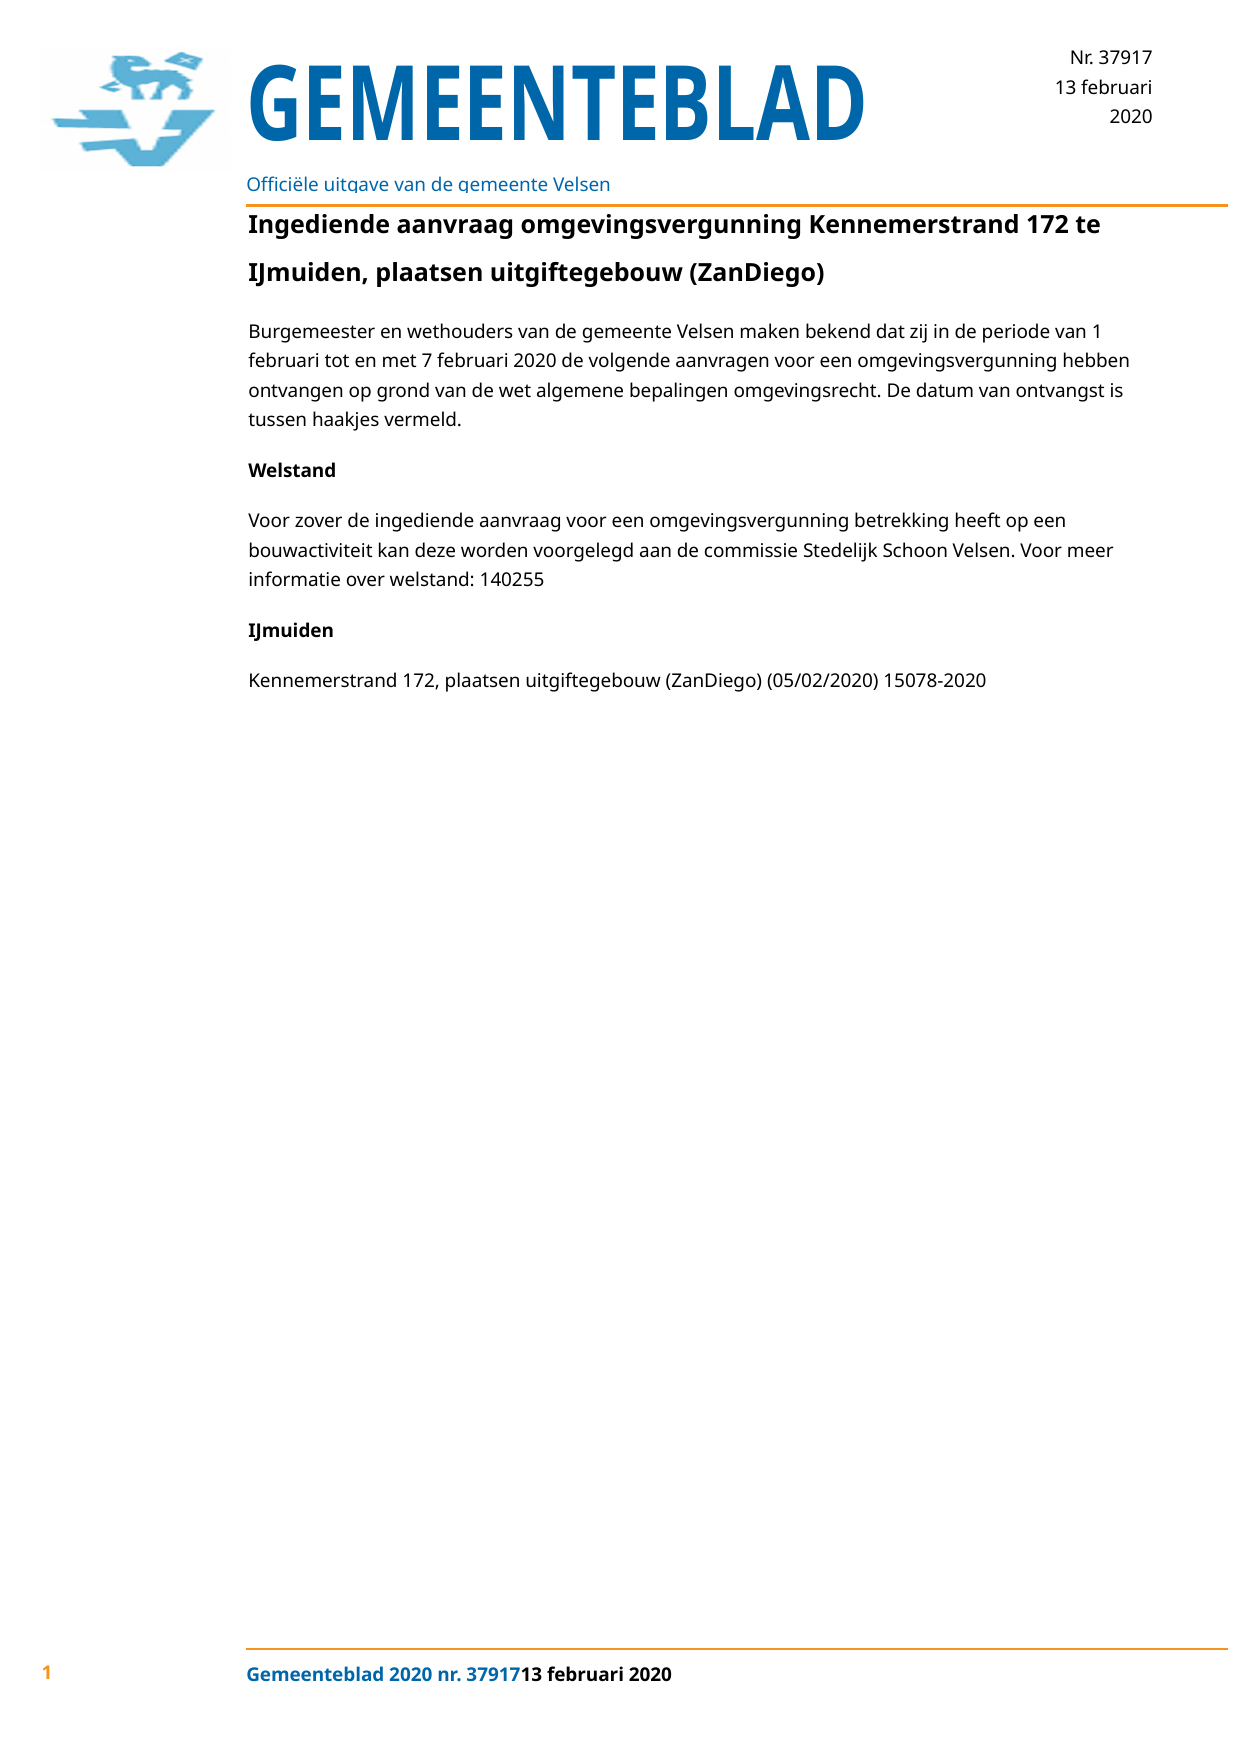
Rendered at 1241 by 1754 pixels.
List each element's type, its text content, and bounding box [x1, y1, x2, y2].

text Kennemerstrand 172, plaatsen uitgiftegebouw (ZanDiego) (05/02/2020) 15078-2020 [248, 667, 1152, 693]
text IJmuiden [248, 617, 1152, 643]
text Ingediende aanvraag omgevingsvergunning Kennemerstrand 172 te IJmuiden, plaatsen uitgiftegebouw (ZanDiego) [248, 207, 1152, 288]
text Burgemeester en wethouders van de gemeente Velsen maken bekend dat zij in de periode van 1 februari tot en met 7 februari 2020 de volgende aanvragen voor een omgevingsvergunning hebben ontvangen op grond van de wet algemene bepalingen omgevingsrecht. De datum van ontvangst is tussen haakjes vermeld. [248, 318, 1152, 432]
text Voor zover de ingediende aanvraag voor een omgevingsvergunning betrekking heeft op een bouwactiviteit kan deze worden voorgelegd aan de commissie Stedelijk Schoon Velsen. Voor meer informatie over welstand: 140255 [248, 507, 1152, 592]
picture [41, 47, 231, 172]
text Welstand [248, 457, 1152, 483]
